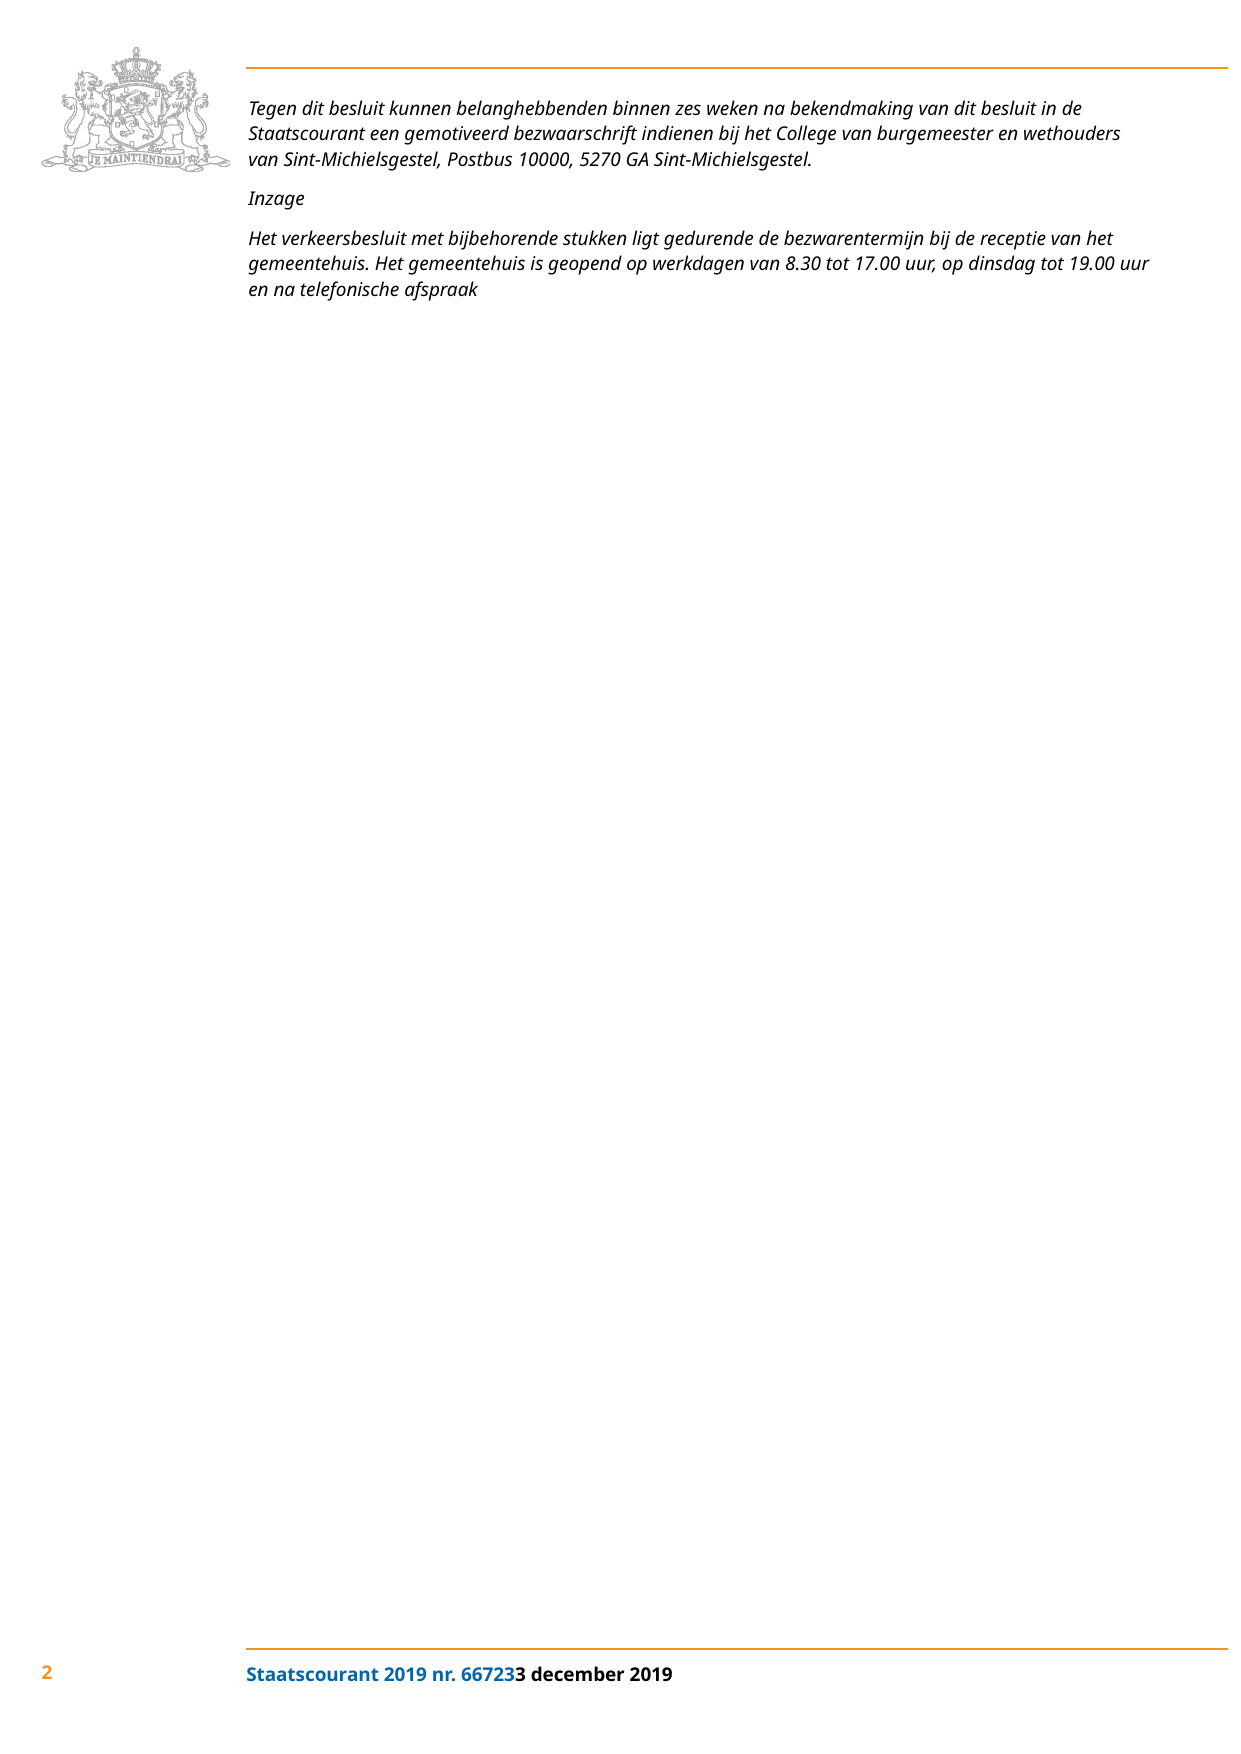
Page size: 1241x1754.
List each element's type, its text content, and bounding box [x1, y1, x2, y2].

text Het verkeersbesluit met bijbehorende stukken ligt gedurende de bezwarentermijn bij de receptie van het gemeentehuis. Het gemeentehuis is geopend op werkdagen van 8.30 tot 17.00 uur, op dinsdag tot 19.00 uur en na telefonische afspraak [248, 225, 1152, 302]
picture [41, 47, 231, 172]
text Tegen dit besluit kunnen belanghebbenden binnen zes weken na bekendmaking van dit besluit in de Staatscourant een gemotiveerd bezwaarschrift indienen bij het College van burgemeester en wethouders van Sint-Michielsgestel, Postbus 10000, 5270 GA Sint-Michielsgestel. [248, 95, 1152, 172]
text Inzage [248, 186, 1152, 211]
